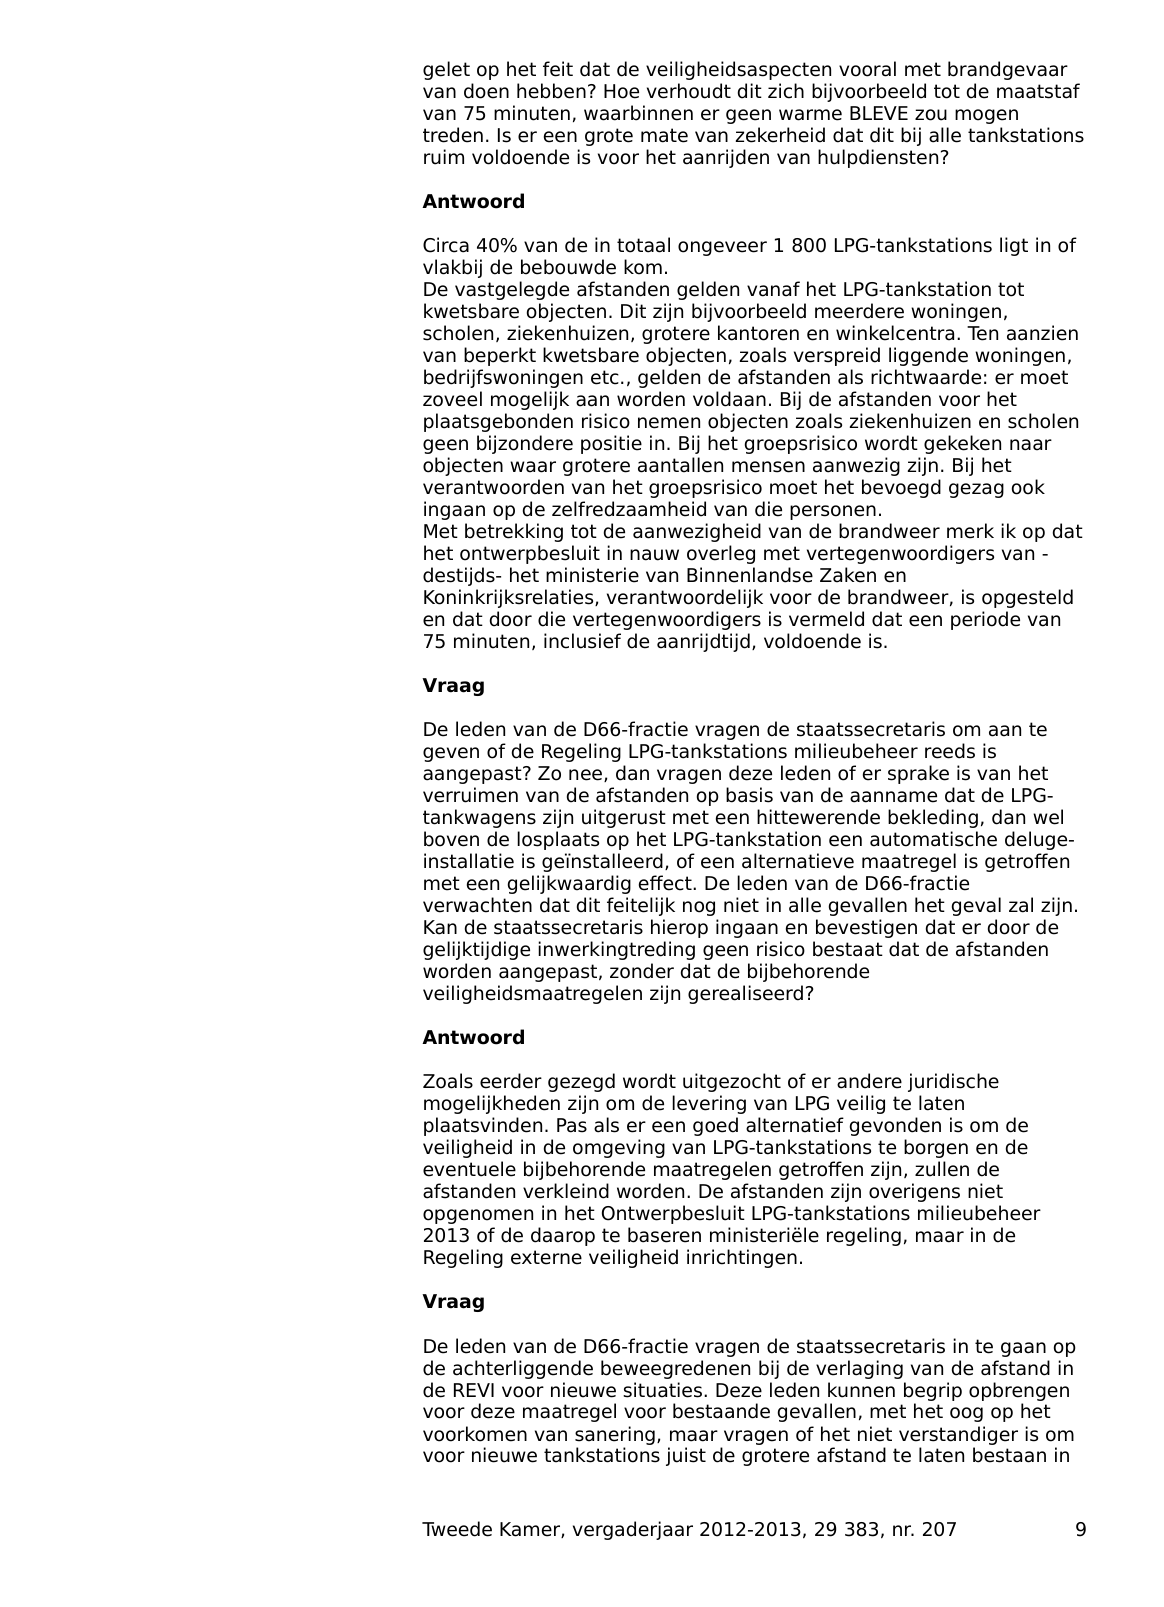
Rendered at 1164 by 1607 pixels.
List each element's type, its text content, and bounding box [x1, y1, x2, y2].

subtitle Vraag [422, 675, 1087, 697]
subtitle Antwoord [422, 191, 1087, 213]
subtitle Vraag [422, 1291, 1087, 1313]
text gelet op het feit dat de veiligheidsaspecten vooral met brandgevaar van doen hebben? Hoe verhoudt dit zich bijvoorbeeld tot de maatstaf van 75 minuten, waarbinnen er geen warme BLEVE zou mogen treden. Is er een grote mate van zekerheid dat dit bij alle tankstations ruim voldoende is voor het aanrijden van hulpdiensten? [422, 59, 1087, 169]
text De leden van de D66-fractie vragen de staatssecretaris om aan te geven of de Regeling LPG-tankstations milieubeheer reeds is aangepast? Zo nee, dan vragen deze leden of er sprake is van het verruimen van de afstanden op basis van de aanname dat de LPG-tankwagens zijn uitgerust met een hittewerende bekleding, dan wel boven de losplaats op het LPG-tankstation een automatische deluge-installatie is geïnstalleerd, of een alternatieve maatregel is getroffen met een gelijkwaardig effect. De leden van de D66-fractie verwachten dat dit feitelijk nog niet in alle gevallen het geval zal zijn. [422, 719, 1087, 917]
text De vastgelegde afstanden gelden vanaf het LPG-tankstation tot kwetsbare objecten. Dit zijn bijvoorbeeld meerdere woningen, scholen, ziekenhuizen, grotere kantoren en winkelcentra. Ten aanzien van beperkt kwetsbare objecten, zoals verspreid liggende woningen, bedrijfswoningen etc., gelden de afstanden als richtwaarde: er moet zoveel mogelijk aan worden voldaan. Bij de afstanden voor het plaatsgebonden risico nemen objecten zoals ziekenhuizen en scholen geen bijzondere positie in. Bij het groepsrisico wordt gekeken naar objecten waar grotere aantallen mensen aanwezig zijn. Bij het verantwoorden van het groepsrisico moet het bevoegd gezag ook ingaan op de zelfredzaamheid van die personen. [422, 279, 1087, 521]
text Circa 40% van de in totaal ongeveer 1 800 LPG-tankstations ligt in of vlakbij de bebouwde kom. [422, 235, 1087, 279]
text Zoals eerder gezegd wordt uitgezocht of er andere juridische mogelijkheden zijn om de levering van LPG veilig te laten plaatsvinden. Pas als er een goed alternatief gevonden is om de veiligheid in de omgeving van LPG-tankstations te borgen en de eventuele bijbehorende maatregelen getroffen zijn, zullen de afstanden verkleind worden. De afstanden zijn overigens niet opgenomen in het Ontwerpbesluit LPG-tankstations milieubeheer 2013 of de daarop te baseren ministeriële regeling, maar in de Regeling externe veiligheid inrichtingen. [422, 1071, 1087, 1269]
text Kan de staatssecretaris hierop ingaan en bevestigen dat er door de gelijktijdige inwerkingtreding geen risico bestaat dat de afstanden worden aangepast, zonder dat de bijbehorende veiligheidsmaatregelen zijn gerealiseerd? [422, 917, 1087, 1005]
subtitle Antwoord [422, 1027, 1087, 1049]
text Met betrekking tot de aanwezigheid van de brandweer merk ik op dat het ontwerpbesluit in nauw overleg met vertegenwoordigers van -destijds- het ministerie van Binnenlandse Zaken en Koninkrijksrelaties, verantwoordelijk voor de brandweer, is opgesteld en dat door die vertegenwoordigers is vermeld dat een periode van 75 minuten, inclusief de aanrijdtijd, voldoende is. [422, 521, 1087, 653]
text De leden van de D66-fractie vragen de staatssecretaris in te gaan op de achterliggende beweegredenen bij de verlaging van de afstand in de REVI voor nieuwe situaties. Deze leden kunnen begrip opbrengen voor deze maatregel voor bestaande gevallen, met het oog op het voorkomen van sanering, maar vragen of het niet verstandiger is om voor nieuwe tankstations juist de grotere afstand te laten bestaan in [422, 1336, 1087, 1467]
